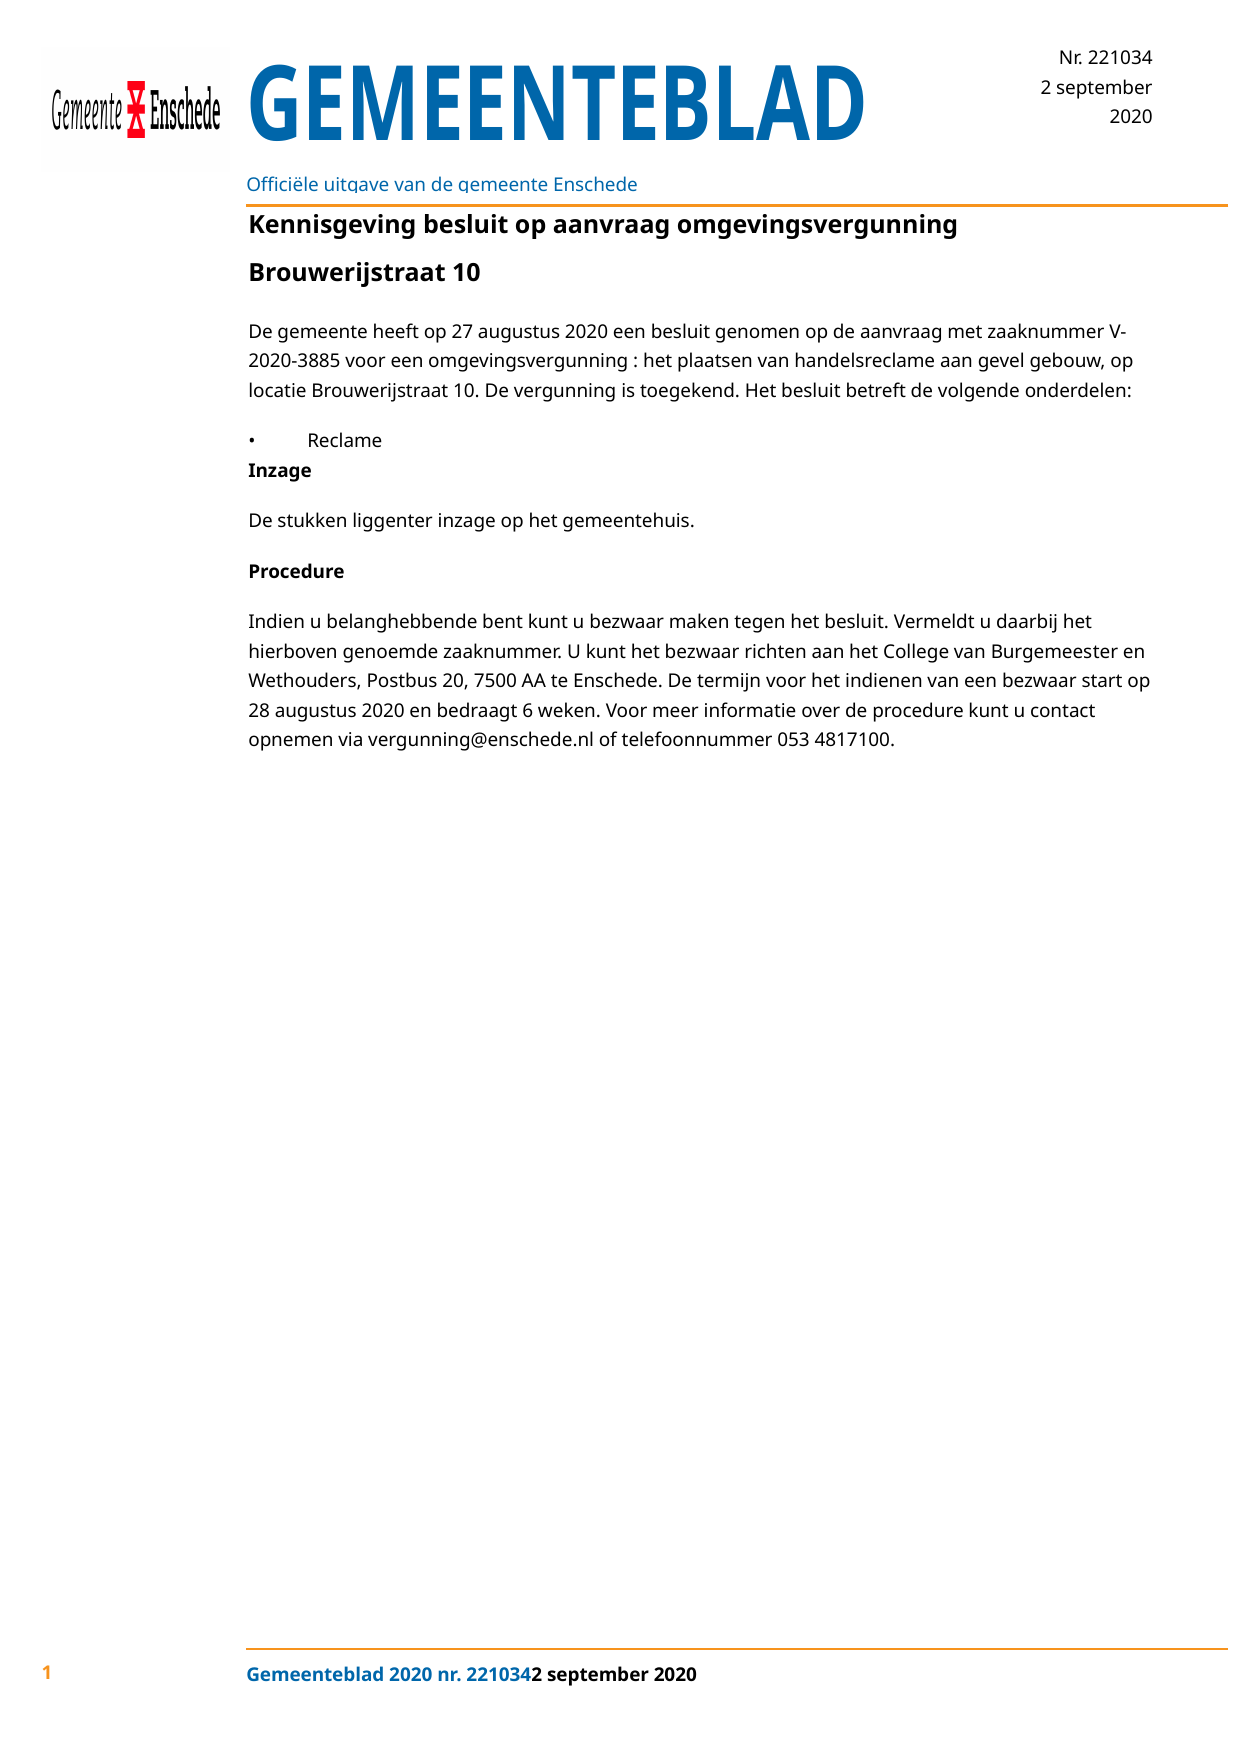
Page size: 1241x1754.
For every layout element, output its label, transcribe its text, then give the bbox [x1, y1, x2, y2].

text Indien u belanghebbende bent kunt u bezwaar maken tegen het besluit. Vermeldt u daarbij het hierboven genoemde zaaknummer. U kunt het bezwaar richten aan het College van Burgemees­ter en Wethouders, Postbus 20, 7500 AA te Enschede. De termijn voor het indienen van een bezwaar start op 28 augustus 2020 en bedraagt 6 weken. Voor meer informatie over de procedure kunt u contact opnemen via vergunning@enschede.nl of telefoonnummer 053 4817100. [248, 608, 1152, 752]
picture [41, 47, 231, 172]
text Inzage [248, 457, 1152, 483]
text De gemeente heeft op 27 augustus 2020 een besluit genomen op de aanvraag met zaaknummer V-2020-3885 voor een omgevingsvergunning : het plaatsen van handelsreclame aan gevel gebouw, op locatie Brouwerijstraat 10. De vergunning is toegekend. Het besluit betreft de volgende onderdelen: [248, 318, 1152, 403]
text De stukken liggenter inzage op het gemeentehuis. [248, 507, 1152, 533]
list Reclame [248, 427, 1152, 453]
text Kennisgeving besluit op aanvraag omgevingsvergunning Brouwerijstraat 10 [248, 207, 1152, 288]
text Procedure [248, 558, 1152, 584]
